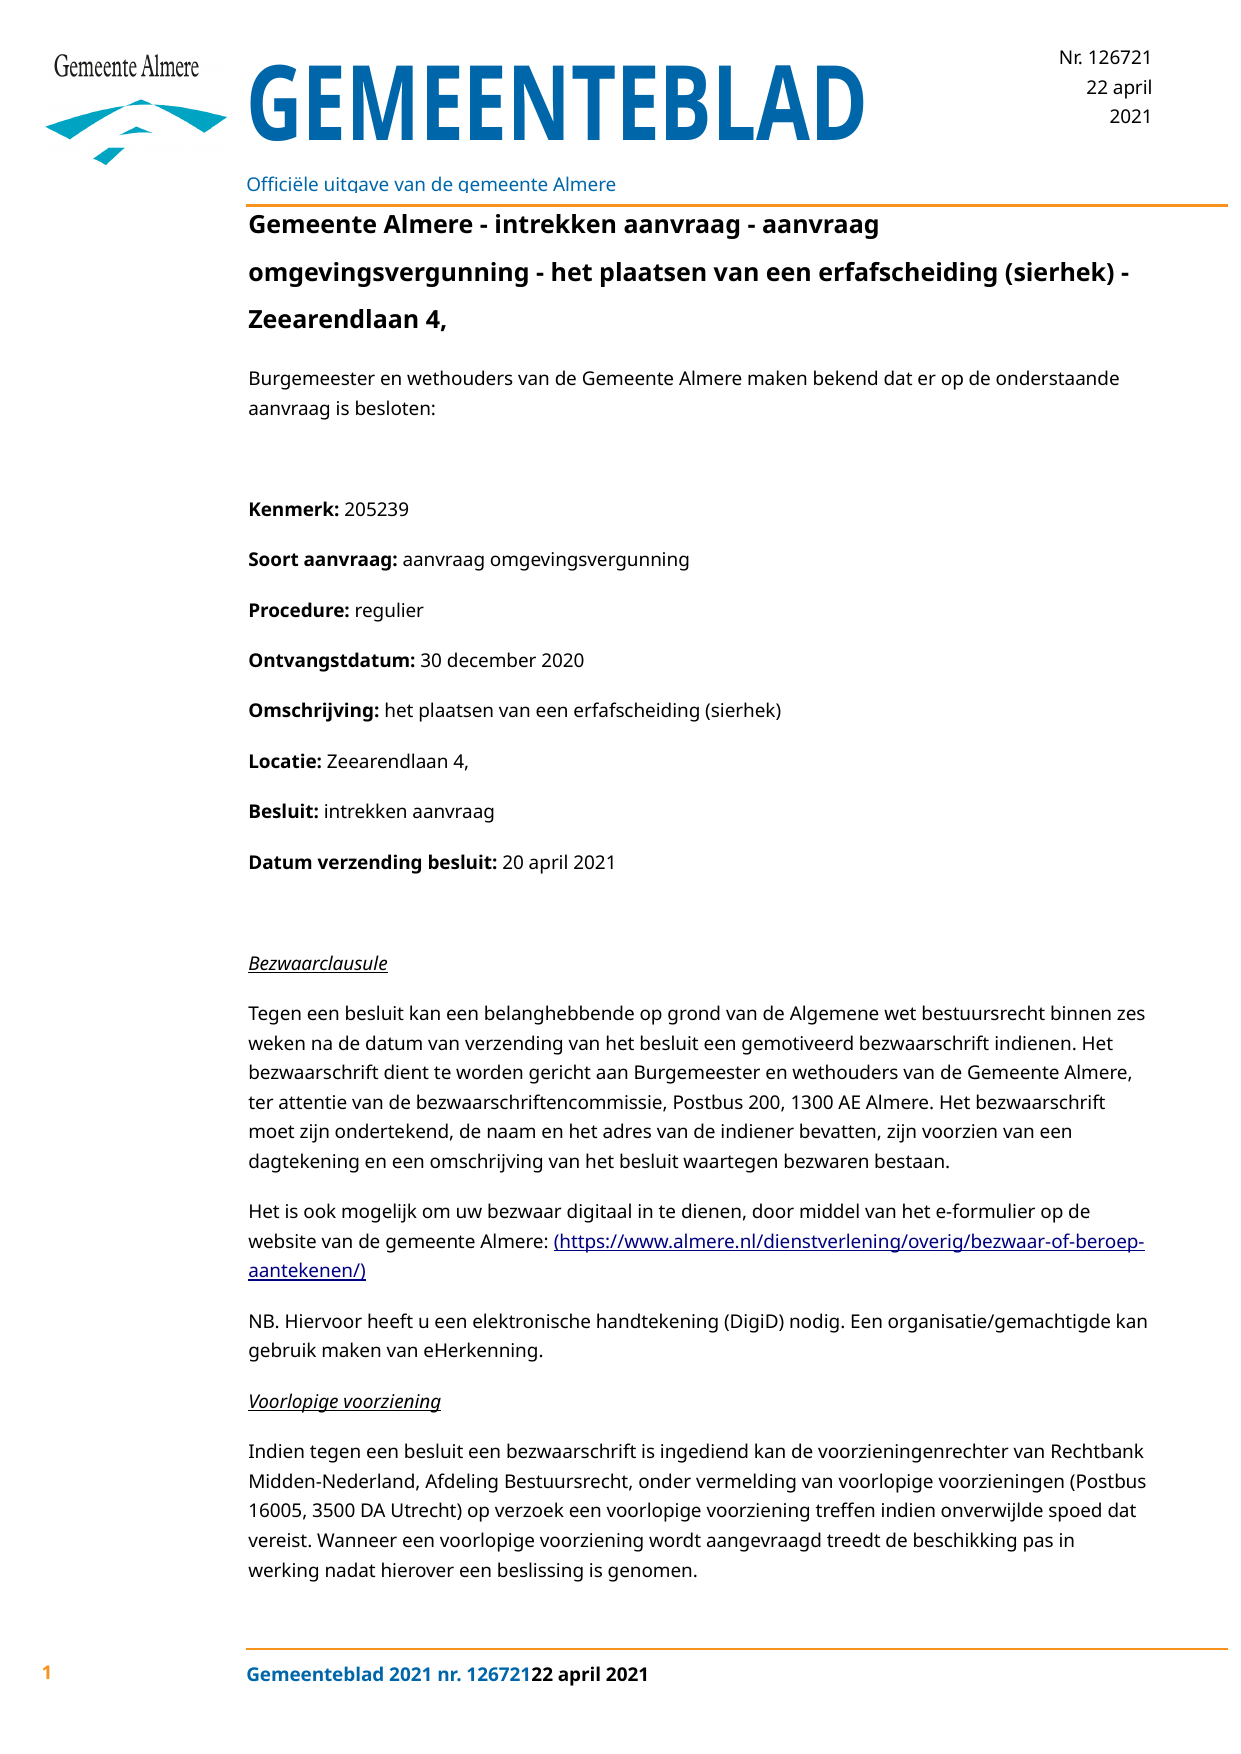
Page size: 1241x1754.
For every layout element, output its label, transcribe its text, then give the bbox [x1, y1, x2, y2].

text Ontvangstdatum: 30 december 2020 [248, 647, 1152, 673]
text Het is ook mogelijk om uw bezwaar digitaal in te dienen, door middel van het e-formulier op de website van de gemeente Almere: (https://www.almere.nl/dienstverlening/overig/bezwaar-of-beroep-aantekenen/) [248, 1198, 1152, 1283]
text Besluit: intrekken aanvraag [248, 798, 1152, 824]
text Datum verzending besluit: 20 april 2021 [248, 849, 1152, 874]
text Voorlopige voorziening [248, 1388, 1152, 1414]
text Indien tegen een besluit een bezwaarschrift is ingediend kan de voorzieningenrechter van Rechtbank Midden-Nederland, Afdeling Bestuursrecht, onder vermelding van voorlopige voorzieningen (Postbus 16005, 3500 DA Utrecht) op verzoek een voorlopige voorziening treffen indien onverwijlde spoed dat vereist. Wanneer een voorlopige voorziening wordt aangevraagd treedt de beschikking pas in werking nadat hierover een beslissing is genomen. [248, 1438, 1152, 1582]
text NB. Hiervoor heeft u een elektronische handtekening (DigiD) nodig. Een organisatie/gemachtigde kan gebruik maken van eHerkenning. [248, 1308, 1152, 1363]
text Procedure: regulier [248, 597, 1152, 622]
text Soort aanvraag: aanvraag omgevingsvergunning [248, 546, 1152, 572]
text Omschrijving: het plaatsen van een erfafscheiding (sierhek) [248, 698, 1152, 723]
picture [41, 47, 231, 172]
text Tegen een besluit kan een belanghebbende op grond van de Algemene wet bestuursrecht binnen zes weken na de datum van verzending van het besluit een gemotiveerd bezwaarschrift indienen. Het bezwaarschrift dient te worden gericht aan Burgemeester en wethouders van de Gemeente Almere, ter attentie van de bezwaarschriftencommissie, Postbus 200, 1300 AE Almere. Het bezwaarschrift moet zijn ondertekend, de naam en het adres van de indiener bevatten, zijn voorzien van een dagtekening en een omschrijving van het besluit waartegen bezwaren bestaan. [248, 1000, 1152, 1174]
text Gemeente Almere - intrekken aanvraag - aanvraag omgevingsvergunning - het plaatsen van een erfafscheiding (sierhek) - Zeearendlaan 4, [248, 207, 1152, 336]
text Burgemeester en wethouders van de Gemeente Almere maken bekend dat er op de onderstaande aanvraag is besloten: [248, 366, 1152, 421]
text Bezwaarclausule [248, 950, 1152, 975]
text Kenmerk: 205239 [248, 496, 1152, 522]
text Locatie: Zeearendlaan 4, [248, 748, 1152, 774]
